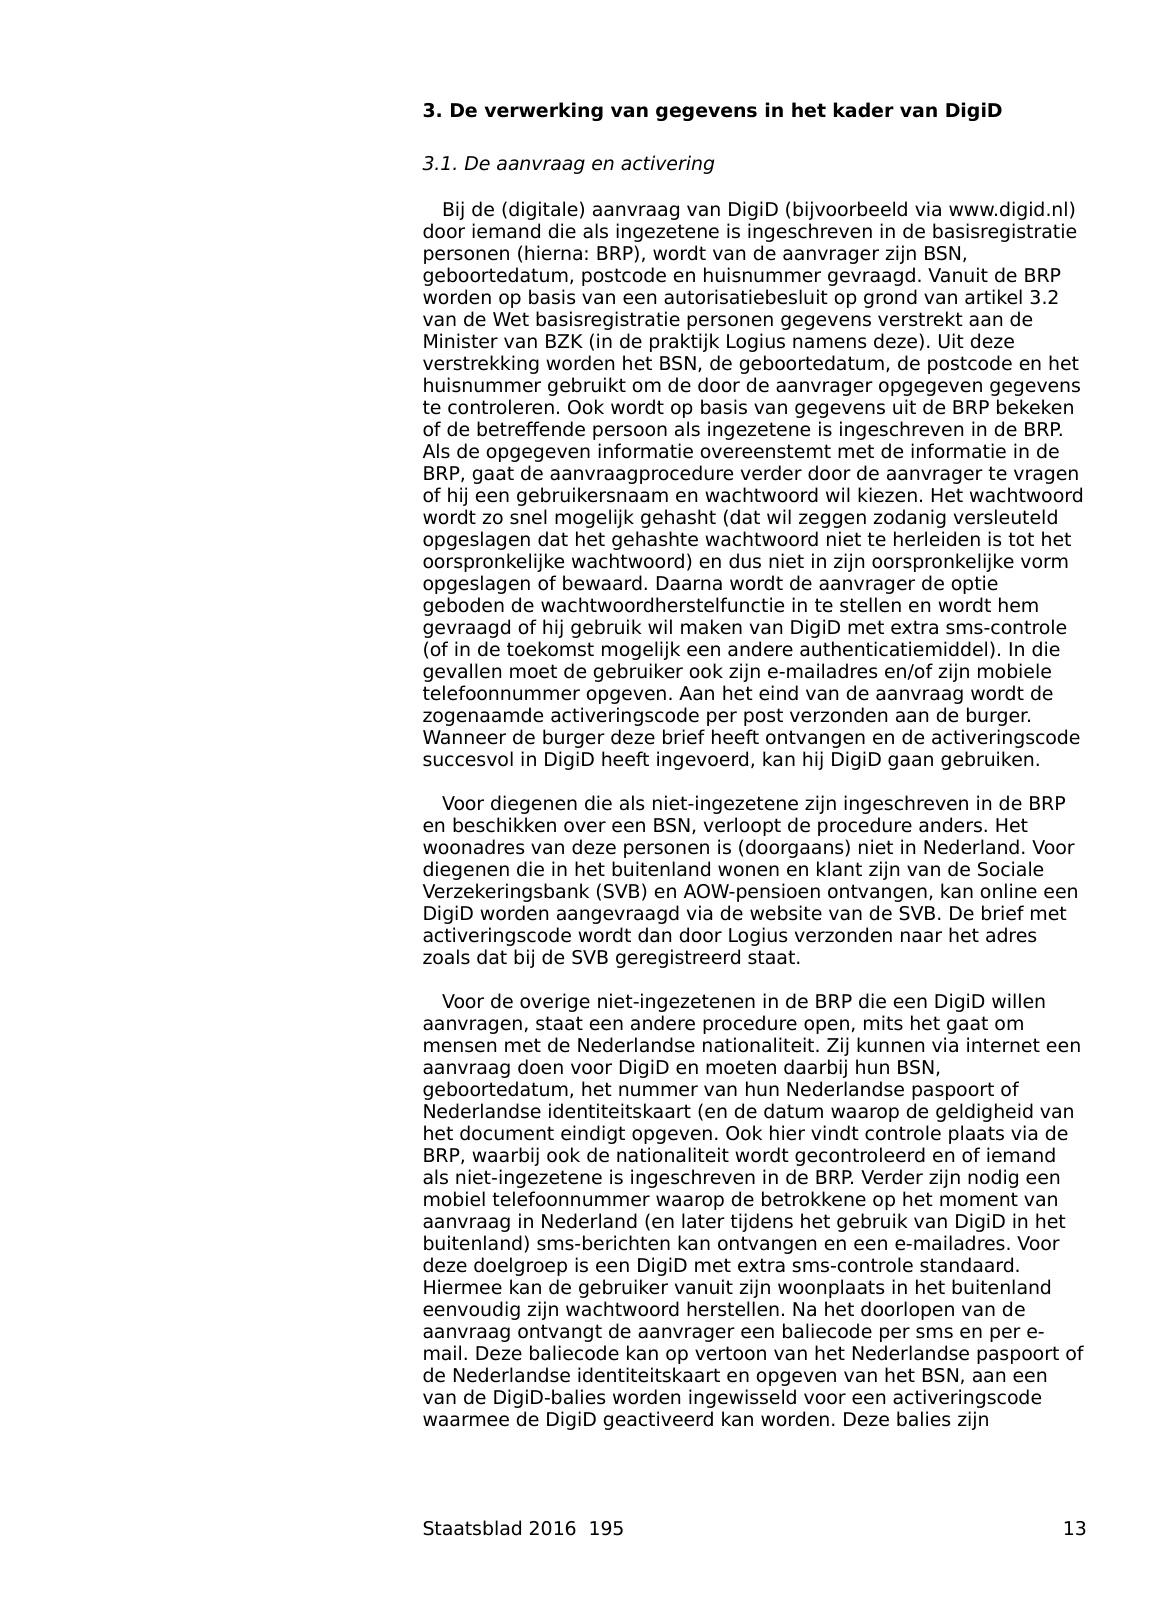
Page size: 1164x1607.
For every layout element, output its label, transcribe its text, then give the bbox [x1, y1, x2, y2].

text Voor de overige niet-ingezetenen in de BRP die een DigiD willen aanvragen, staat een andere procedure open, mits het gaat om mensen met de Nederlandse nationaliteit. Zij kunnen via internet een aanvraag doen voor DigiD en moeten daarbij hun BSN, geboortedatum, het nummer van hun Nederlandse paspoort of Nederlandse identiteitskaart (en de datum waarop de geldigheid van het document eindigt opgeven. Ook hier vindt controle plaats via de BRP, waarbij ook de nationaliteit wordt gecontroleerd en of iemand als niet-ingezetene is ingeschreven in de BRP. Verder zijn nodig een mobiel telefoonnummer waarop de betrokkene op het moment van aanvraag in Nederland (en later tijdens het gebruik van DigiD in het buitenland) sms-berichten kan ontvangen en een e-mailadres. Voor deze doelgroep is een DigiD met extra sms-controle standaard. Hiermee kan de gebruiker vanuit zijn woonplaats in het buitenland eenvoudig zijn wachtwoord herstellen. Na het doorlopen van de aanvraag ontvangt de aanvrager een baliecode per sms en per e-mail. Deze baliecode kan op vertoon van het Nederlandse paspoort of de Nederlandse identiteitskaart en opgeven van het BSN, aan een van de DigiD-balies worden ingewisseld voor een activeringscode waarmee de DigiD geactiveerd kan worden. Deze balies zijn [422, 991, 1087, 1431]
text Voor diegenen die als niet-ingezetene zijn ingeschreven in de BRP en beschikken over een BSN, verloopt de procedure anders. Het woonadres van deze personen is (doorgaans) niet in Nederland. Voor diegenen die in het buitenland wonen en klant zijn van de Sociale Verzekeringsbank (SVB) en AOW-pensioen ontvangen, kan online een DigiD worden aangevraagd via de website van de SVB. De brief met activeringscode wordt dan door Logius verzonden naar het adres zoals dat bij de SVB geregistreerd staat. [422, 793, 1087, 969]
subtitle 3. De verwerking van gegevens in het kader van DigiD [422, 100, 1087, 122]
subtitle 3.1. De aanvraag en activering [422, 152, 1087, 174]
text Bij de (digitale) aanvraag van DigiD (bijvoorbeeld via www.digid.nl) door iemand die als ingezetene is ingeschreven in de basisregistratie personen (hierna: BRP), wordt van de aanvrager zijn BSN, geboortedatum, postcode en huisnummer gevraagd. Vanuit de BRP worden op basis van een autorisatiebesluit op grond van artikel 3.2 van de Wet basisregistratie personen gegevens verstrekt aan de Minister van BZK (in de praktijk Logius namens deze). Uit deze verstrekking worden het BSN, de geboortedatum, de postcode en het huisnummer gebruikt om de door de aanvrager opgegeven gegevens te controleren. Ook wordt op basis van gegevens uit de BRP bekeken of de betreffende persoon als ingezetene is ingeschreven in de BRP. Als de opgegeven informatie overeenstemt met de informatie in de BRP, gaat de aanvraagprocedure verder door de aanvrager te vragen of hij een gebruikersnaam en wachtwoord wil kiezen. Het wachtwoord wordt zo snel mogelijk gehasht (dat wil zeggen zodanig versleuteld opgeslagen dat het gehashte wachtwoord niet te herleiden is tot het oorspronkelijke wachtwoord) en dus niet in zijn oorspronkelijke vorm opgeslagen of bewaard. Daarna wordt de aanvrager de optie geboden de wachtwoordherstelfunctie in te stellen en wordt hem gevraagd of hij gebruik wil maken van DigiD met extra sms-controle (of in de toekomst mogelijk een andere authenticatiemiddel). In die gevallen moet de gebruiker ook zijn e-mailadres en/of zijn mobiele telefoonnummer opgeven. Aan het eind van de aanvraag wordt de zogenaamde activeringscode per post verzonden aan de burger. Wanneer de burger deze brief heeft ontvangen en de activeringscode succesvol in DigiD heeft ingevoerd, kan hij DigiD gaan gebruiken. [422, 199, 1087, 771]
